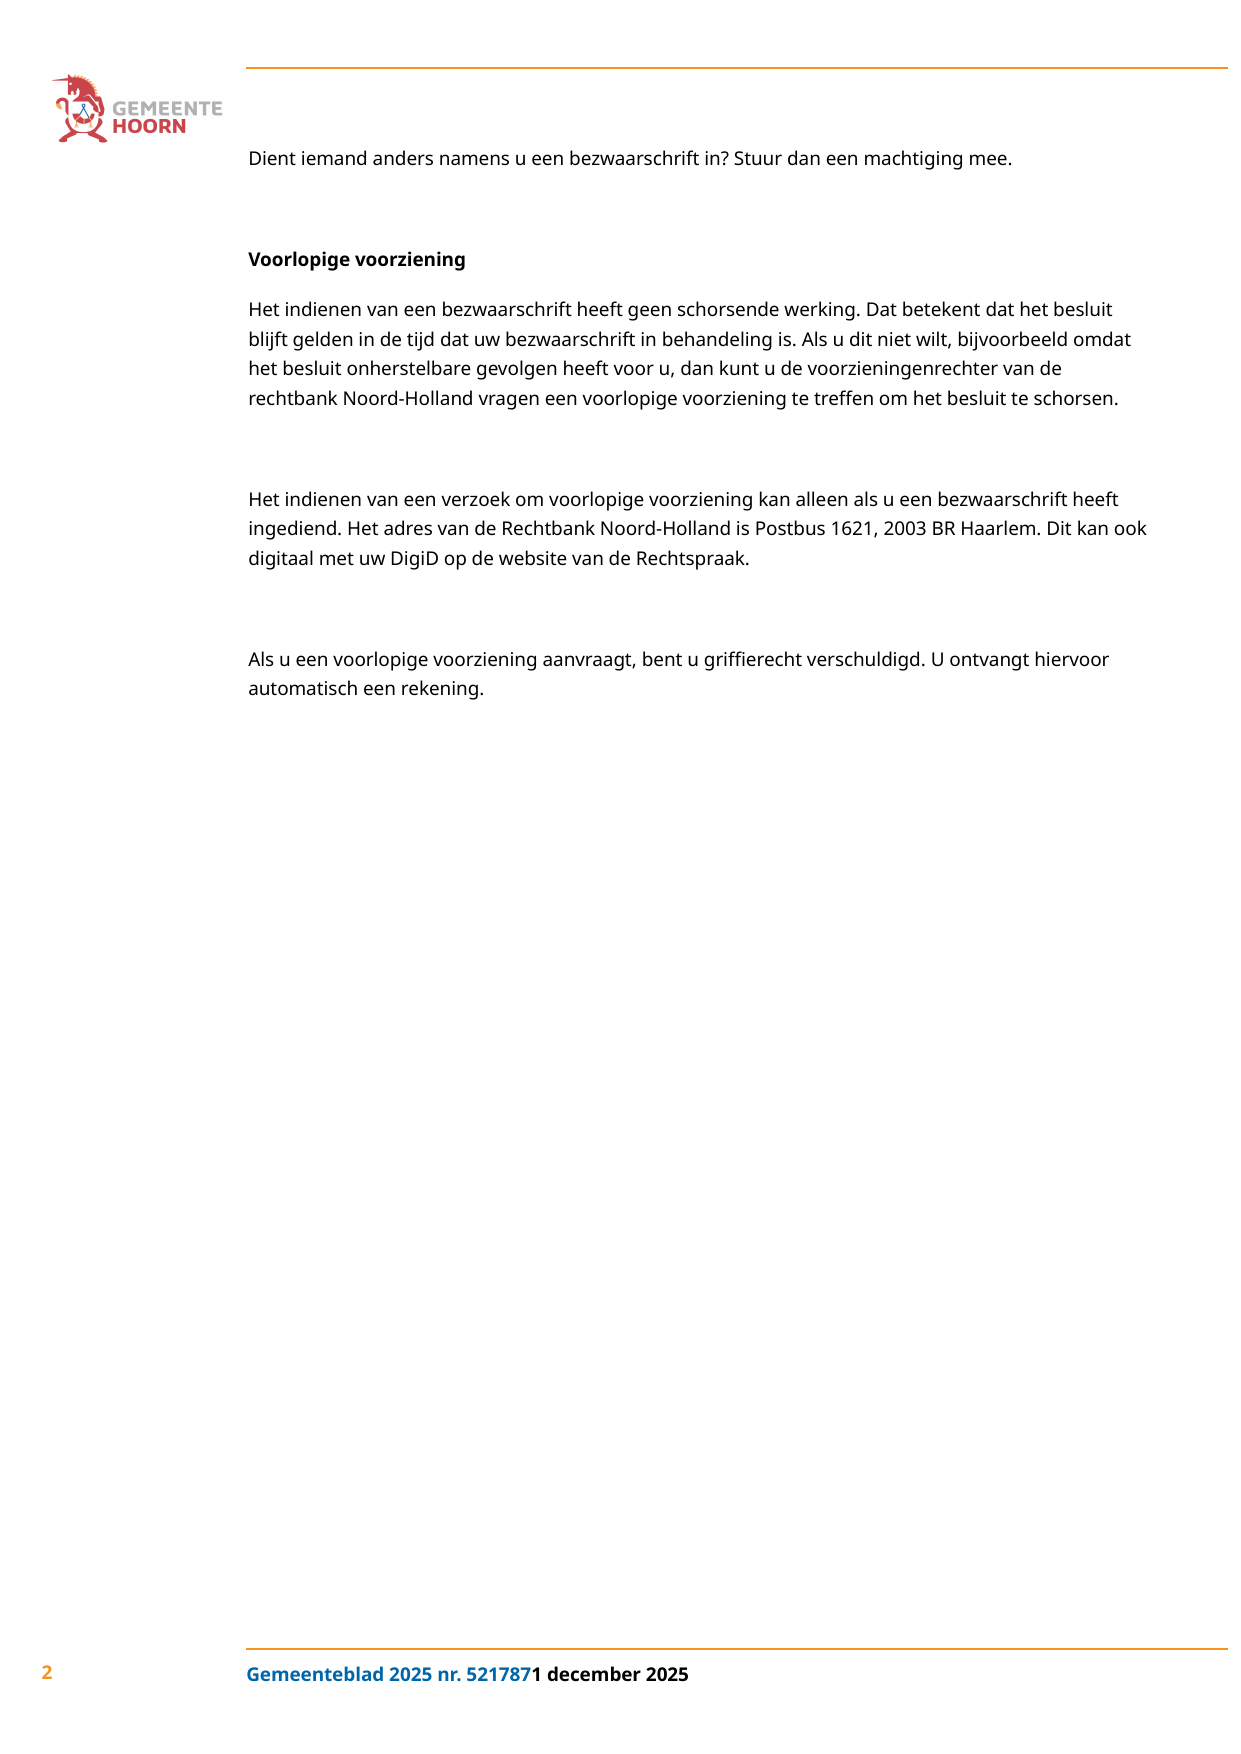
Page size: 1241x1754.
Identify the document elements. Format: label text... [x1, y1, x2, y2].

picture [41, 47, 231, 172]
text Dient iemand anders namens u een bezwaarschrift in? Stuur dan een machtiging mee. [248, 145, 1152, 171]
text Het indienen van een verzoek om voorlopige voorziening kan alleen als u een bezwaarschrift heeft ingediend. Het adres van de Rechtbank Noord-Holland is Postbus 1621, 2003 BR Haarlem. Dit kan ook digitaal met uw DigiD op de website van de Rechtspraak. [248, 486, 1152, 571]
text Voorlopige voorziening [248, 246, 1152, 272]
text Het indienen van een bezwaarschrift heeft geen schorsende werking. Dat betekent dat het besluit blijft gelden in de tijd dat uw bezwaarschrift in behandeling is. Als u dit niet wilt, bijvoorbeeld omdat het besluit onherstelbare gevolgen heeft voor u, dan kunt u de voorzieningenrechter van de rechtbank Noord-Holland vragen een voorlopige voorziening te treffen om het besluit te schorsen. [248, 296, 1152, 411]
text Als u een voorlopige voorziening aanvraagt, bent u griffierecht verschuldigd. U ontvangt hiervoor automatisch een rekening. [248, 646, 1152, 701]
